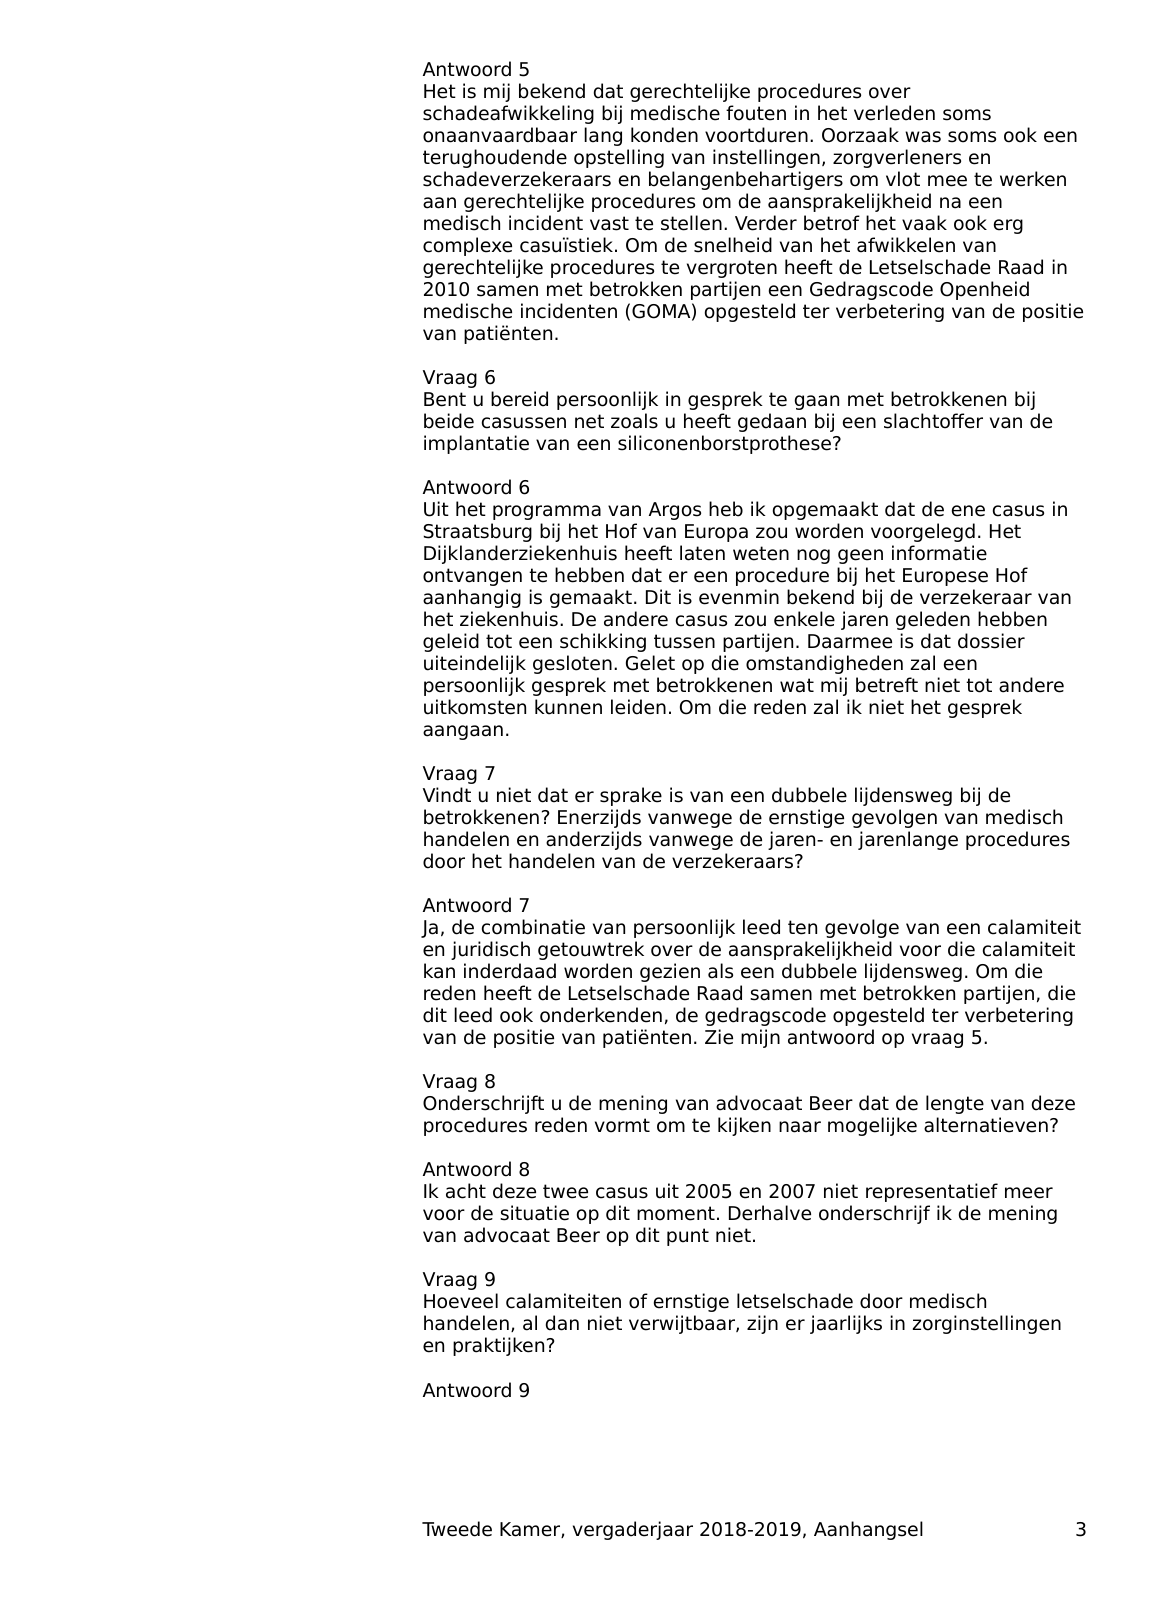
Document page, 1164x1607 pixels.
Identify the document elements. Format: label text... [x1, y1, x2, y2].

text Vraag 9 [422, 1269, 1087, 1291]
text Antwoord 8 [422, 1159, 1087, 1181]
text Vindt u niet dat er sprake is van een dubbele lijdensweg bij de betrokkenen? Enerzijds vanwege de ernstige gevolgen van medisch handelen en anderzijds vanwege de jaren- en jarenlange procedures door het handelen van de verzekeraars? [422, 785, 1087, 873]
text Antwoord 5 [422, 59, 1087, 81]
text Vraag 8 [422, 1071, 1087, 1093]
text Uit het programma van Argos heb ik opgemaakt dat de ene casus in Straatsburg bij het Hof van Europa zou worden voorgelegd. Het Dijklanderziekenhuis heeft laten weten nog geen informatie ontvangen te hebben dat er een procedure bij het Europese Hof aanhangig is gemaakt. Dit is evenmin bekend bij de verzekeraar van het ziekenhuis. De andere casus zou enkele jaren geleden hebben geleid tot een schikking tussen partijen. Daarmee is dat dossier uiteindelijk gesloten. Gelet op die omstandigheden zal een persoonlijk gesprek met betrokkenen wat mij betreft niet tot andere uitkomsten kunnen leiden. Om die reden zal ik niet het gesprek aangaan. [422, 499, 1087, 741]
text Ja, de combinatie van persoonlijk leed ten gevolge van een calamiteit en juridisch getouwtrek over de aansprakelijkheid voor die calamiteit kan inderdaad worden gezien als een dubbele lijdensweg. Om die reden heeft de Letselschade Raad samen met betrokken partijen, die dit leed ook onderkenden, de gedragscode opgesteld ter verbetering van de positie van patiënten. Zie mijn antwoord op vraag 5. [422, 917, 1087, 1049]
text Hoeveel calamiteiten of ernstige letselschade door medisch handelen, al dan niet verwijtbaar, zijn er jaarlijks in zorginstellingen en praktijken? [422, 1291, 1087, 1357]
text Onderschrijft u de mening van advocaat Beer dat de lengte van deze procedures reden vormt om te kijken naar mogelijke alternatieven? [422, 1093, 1087, 1137]
text Ik acht deze twee casus uit 2005 en 2007 niet representatief meer voor de situatie op dit moment. Derhalve onderschrijf ik de mening van advocaat Beer op dit punt niet. [422, 1181, 1087, 1247]
text Antwoord 7 [422, 895, 1087, 917]
text Vraag 7 [422, 763, 1087, 785]
text Vraag 6 [422, 367, 1087, 389]
text Het is mij bekend dat gerechtelijke procedures over schadeafwikkeling bij medische fouten in het verleden soms onaanvaardbaar lang konden voortduren. Oorzaak was soms ook een terughoudende opstelling van instellingen, zorgverleners en schadeverzekeraars en belangenbehartigers om vlot mee te werken aan gerechtelijke procedures om de aansprakelijkheid na een medisch incident vast te stellen. Verder betrof het vaak ook erg complexe casuïstiek. Om de snelheid van het afwikkelen van gerechtelijke procedures te vergroten heeft de Letselschade Raad in 2010 samen met betrokken partijen een Gedragscode Openheid medische incidenten (GOMA) opgesteld ter verbetering van de positie van patiënten. [422, 81, 1087, 345]
text Antwoord 9 [422, 1379, 1087, 1401]
text Bent u bereid persoonlijk in gesprek te gaan met betrokkenen bij beide casussen net zoals u heeft gedaan bij een slachtoffer van de implantatie van een siliconenborstprothese? [422, 389, 1087, 455]
text Antwoord 6 [422, 477, 1087, 499]
